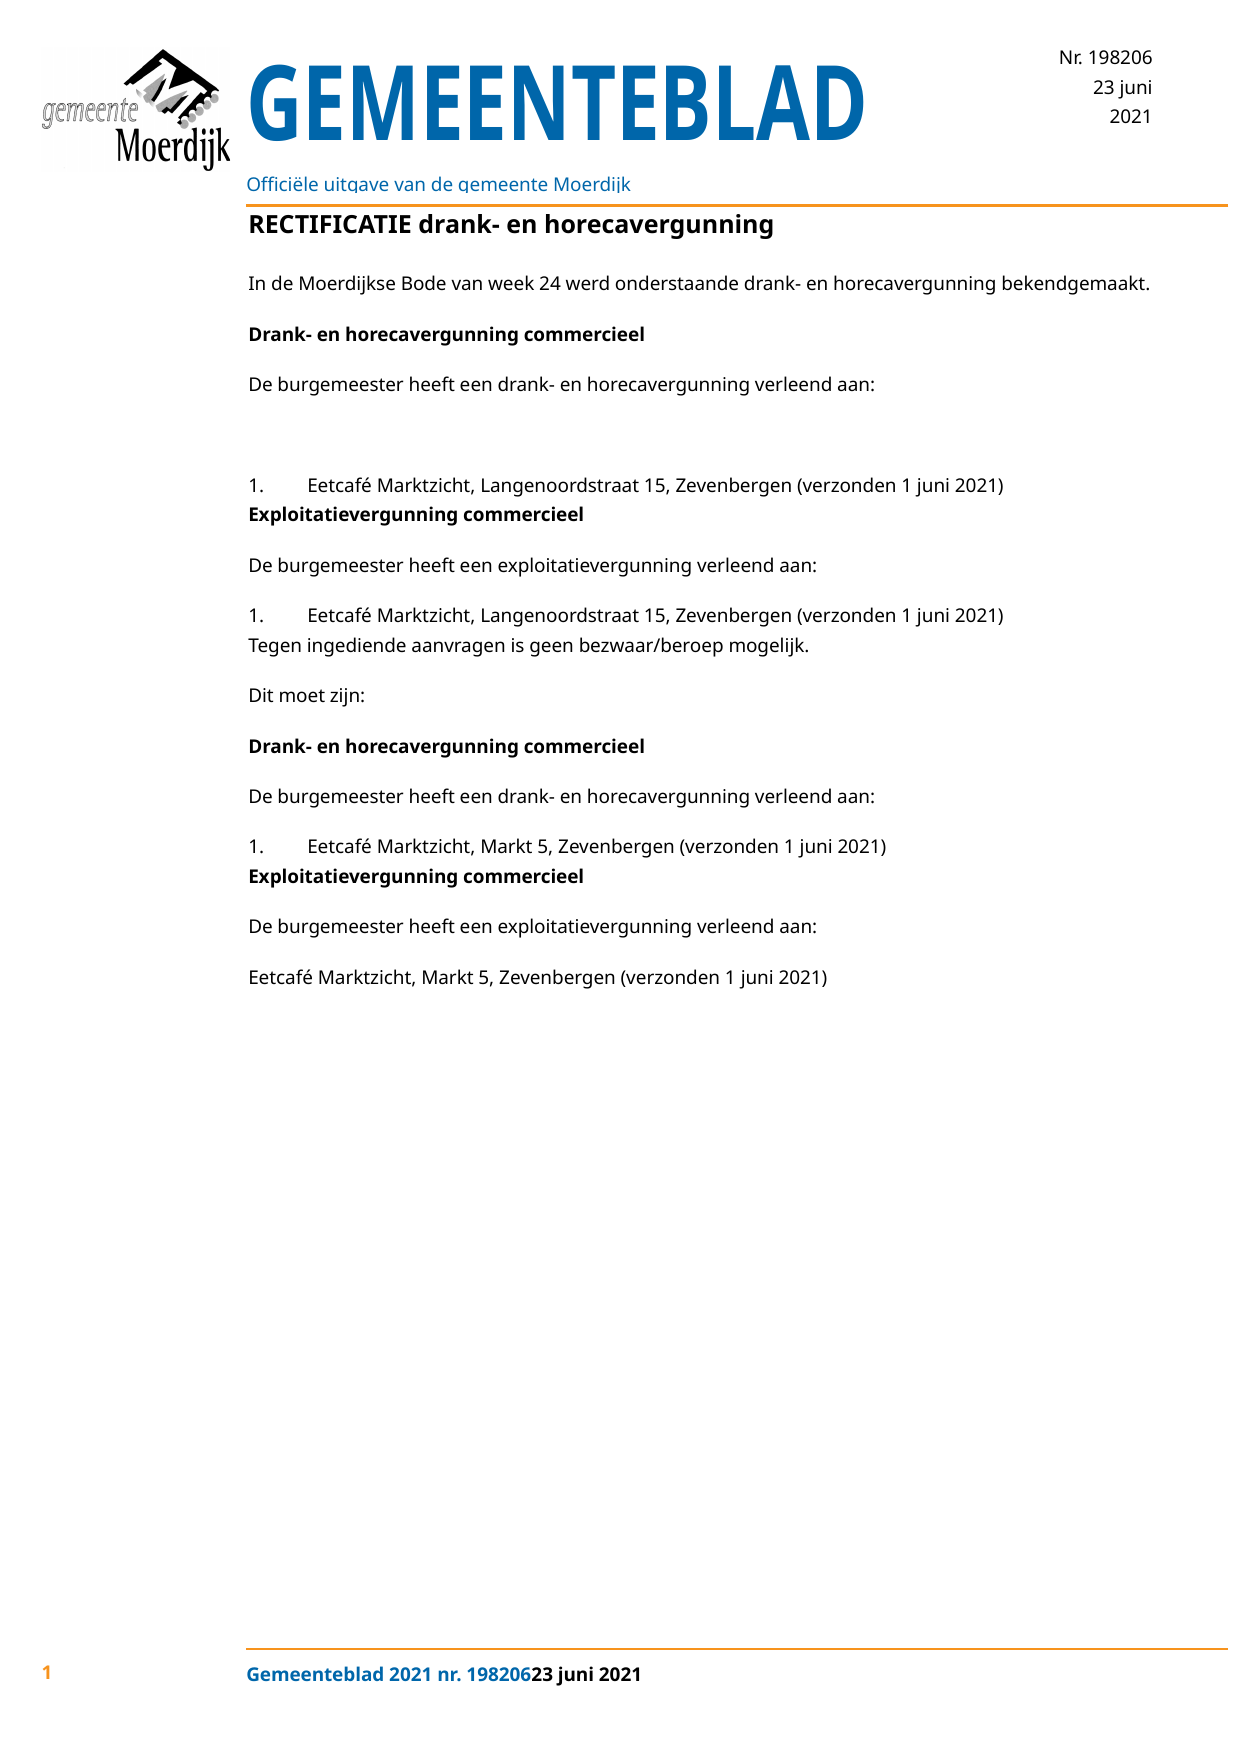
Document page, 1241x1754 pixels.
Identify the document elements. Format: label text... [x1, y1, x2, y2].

text Dit moet zijn: [248, 682, 1152, 708]
text Drank- en horecavergunning commercieel [248, 321, 1152, 346]
text Exploitatievergunning commercieel [248, 502, 1152, 527]
text De burgemeester heeft een exploitatievergunning verleend aan: [248, 914, 1152, 939]
list Eetcafé Marktzicht, Langenoordstraat 15, Zevenbergen (verzonden 1 juni 2021) [248, 602, 1152, 628]
text De burgemeester heeft een drank- en horecavergunning verleend aan: [248, 371, 1152, 397]
text Eetcafé Marktzicht, Markt 5, Zevenbergen (verzonden 1 juni 2021) [248, 964, 1152, 990]
text Exploitatievergunning commercieel [248, 863, 1152, 889]
text Drank- en horecavergunning commercieel [248, 733, 1152, 758]
picture [41, 47, 231, 172]
text De burgemeester heeft een exploitatievergunning verleend aan: [248, 552, 1152, 578]
text In de Moerdijkse Bode van week 24 werd onderstaande drank- en horecavergunning bekendgemaakt. [248, 270, 1152, 296]
list Eetcafé Marktzicht, Markt 5, Zevenbergen (verzonden 1 juni 2021) [248, 834, 1152, 859]
list Eetcafé Marktzicht, Langenoordstraat 15, Zevenbergen (verzonden 1 juni 2021) [248, 472, 1152, 498]
text Tegen ingediende aanvragen is geen bezwaar/beroep mogelijk. [248, 632, 1152, 658]
text De burgemeester heeft een drank- en horecavergunning verleend aan: [248, 783, 1152, 809]
text RECTIFICATIE drank- en horecavergunning [248, 207, 1152, 241]
